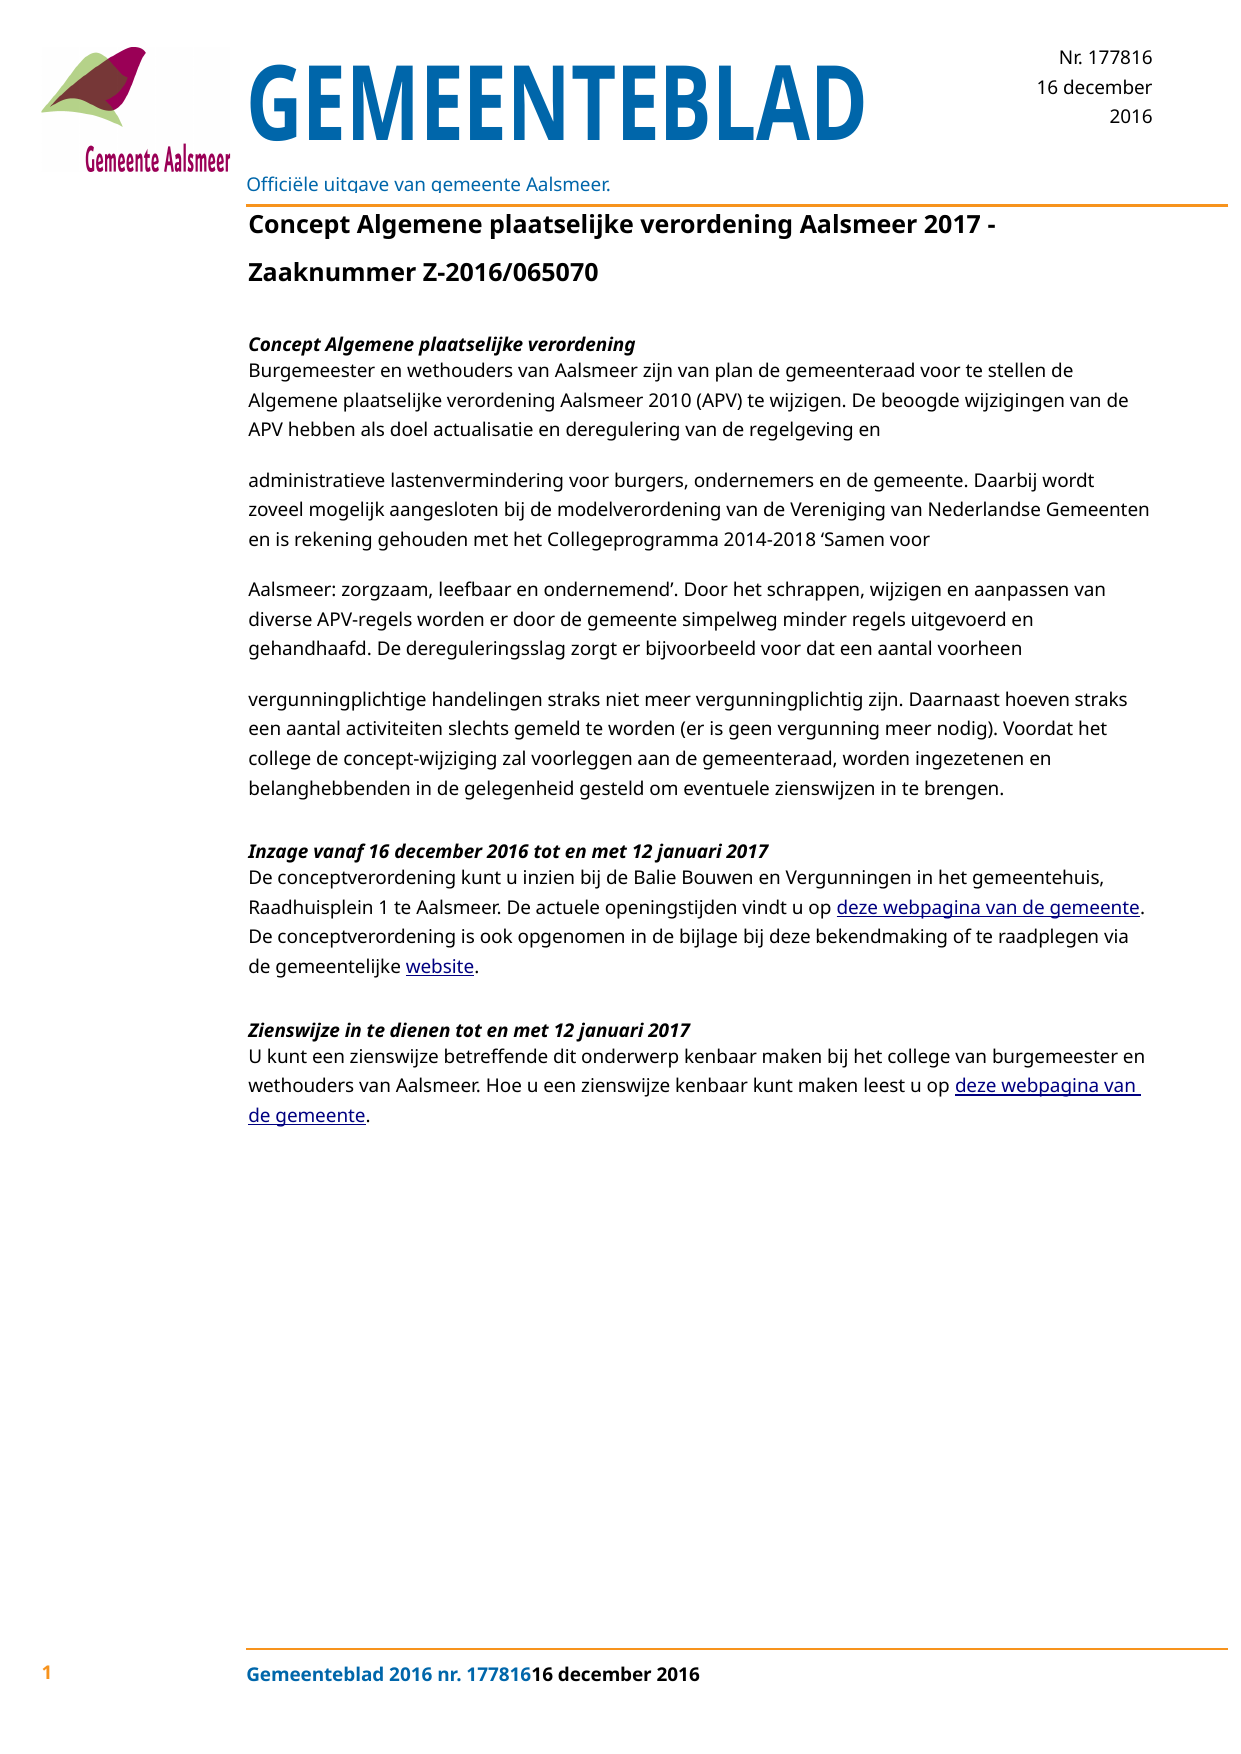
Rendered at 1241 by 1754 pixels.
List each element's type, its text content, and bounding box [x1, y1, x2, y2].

text Aalsmeer: zorgzaam, leefbaar en ondernemend’. Door het schrappen, wijzigen en aanpassen van diverse APV-regels worden er door de gemeente simpelweg minder regels uitgevoerd en gehandhaafd. De dereguleringsslag zorgt er bijvoorbeeld voor dat een aantal voorheen [248, 576, 1152, 661]
text vergunningplichtige handelingen straks niet meer vergunningplichtig zijn. Daarnaast hoeven straks een aantal activiteiten slechts gemeld te worden (er is geen vergunning meer nodig). Voordat het college de concept-wijziging zal voorleggen aan de gemeenteraad, worden ingezetenen en belanghebbenden in de gelegenheid gesteld om eventuele zienswijzen in te brengen. [248, 686, 1152, 800]
text Concept Algemene plaatselijke verordening [248, 331, 1152, 357]
text De conceptverordening kunt u inzien bij de Balie Bouwen en Vergunningen in het gemeentehuis, Raadhuisplein 1 te Aalsmeer. De actuele openingstijden vindt u op deze webpagina van de gemeente. De conceptverordening is ook opgenomen in de bijlage bij deze bekendmaking of te raadplegen via de gemeentelijke website. [248, 864, 1152, 979]
text Inzage vanaf 16 december 2016 tot en met 12 januari 2017 [248, 839, 1152, 864]
text Zienswijze in te dienen tot en met 12 januari 2017 [248, 1017, 1152, 1043]
text U kunt een zienswijze betreffende dit onderwerp kenbaar maken bij het college van burgemeester en wethouders van Aalsmeer. Hoe u een zienswijze kenbaar kunt maken leest u op deze webpagina van de gemeente. [248, 1043, 1152, 1128]
text administratieve lastenvermindering voor burgers, ondernemers en de gemeente. Daarbij wordt zoveel mogelijk aangesloten bij de modelverordening van de Vereniging van Nederlandse Gemeenten en is rekening gehouden met het Collegeprogramma 2014-2018 ‘Samen voor [248, 467, 1152, 552]
text Burgemeester en wethouders van Aalsmeer zijn van plan de gemeenteraad voor te stellen de Algemene plaatselijke verordening Aalsmeer 2010 (APV) te wijzigen. De beoogde wijzigingen van de APV hebben als doel actualisatie en deregulering van de regelgeving en [248, 357, 1152, 442]
picture [41, 47, 231, 172]
text Concept Algemene plaatselijke verordening Aalsmeer 2017 - Zaaknummer Z-2016/065070 [248, 207, 1152, 288]
